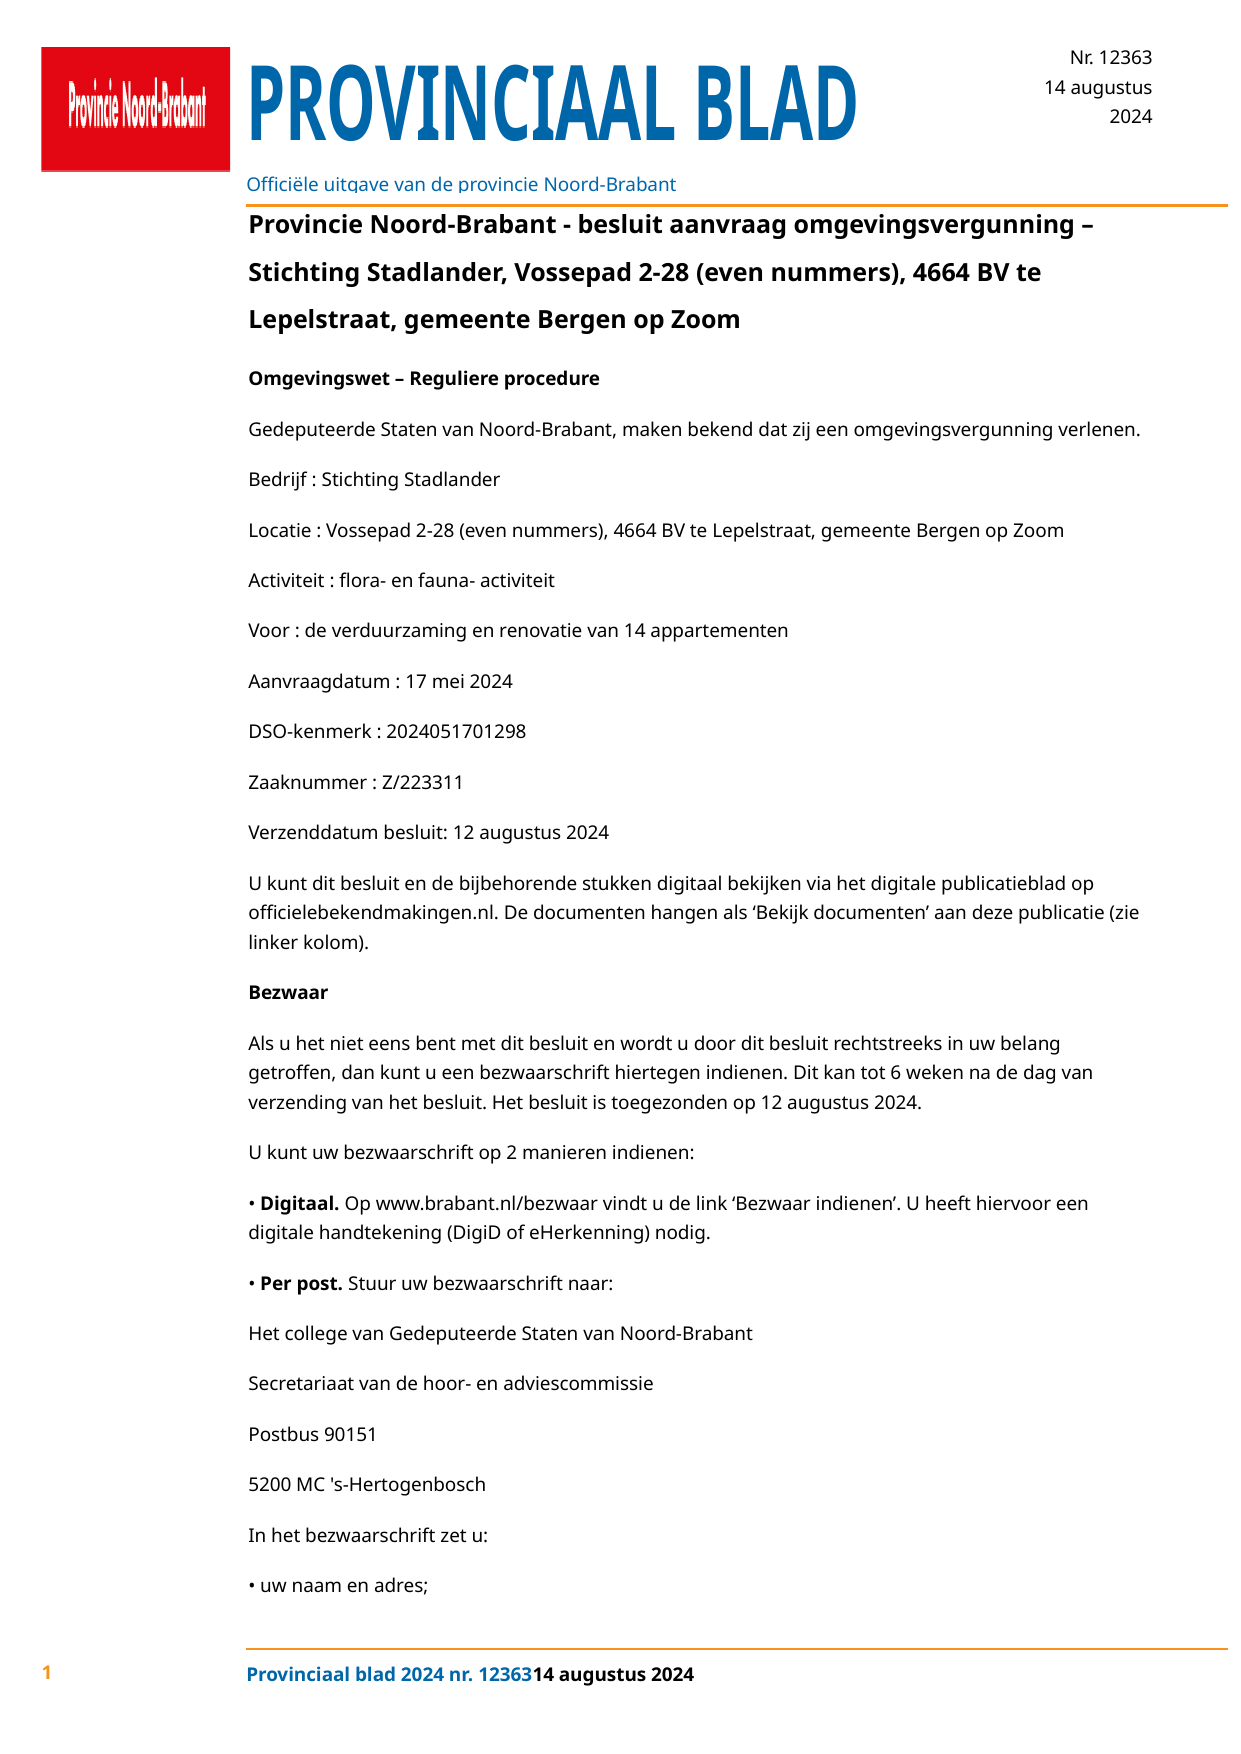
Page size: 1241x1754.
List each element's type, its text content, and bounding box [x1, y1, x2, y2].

text Aanvraagdatum : 17 mei 2024 [248, 668, 1152, 694]
text Activiteit : flora- en fauna- activiteit [248, 567, 1152, 593]
text U kunt dit besluit en de bijbehorende stukken digitaal bekijken via het digitale publicatieblad op officielebekendmakingen.nl. De documenten hangen als ‘Bekijk documenten’ aan deze publicatie (zie linker kolom). [248, 870, 1152, 954]
text Verzenddatum besluit: 12 augustus 2024 [248, 819, 1152, 845]
text Provincie Noord-Brabant - besluit aanvraag omgevingsvergunning – Stichting Stadlander, Vossepad 2-28 (even nummers), 4664 BV te Lepelstraat, gemeente Bergen op Zoom [248, 207, 1152, 336]
text Voor : de verduurzaming en renovatie van 14 appartementen [248, 618, 1152, 643]
text U kunt uw bezwaarschrift op 2 manieren indienen: [248, 1139, 1152, 1165]
text Als u het niet eens bent met dit besluit en wordt u door dit besluit rechtstreeks in uw belang getroffen, dan kunt u een bezwaarschrift hiertegen indienen. Dit kan tot 6 weken na de dag van verzending van het besluit. Het besluit is toegezonden op 12 augustus 2024. [248, 1030, 1152, 1114]
text • uw naam en adres; [248, 1572, 1152, 1598]
text Gedeputeerde Staten van Noord-Brabant, maken bekend dat zij een omgevingsvergunning verlenen. [248, 416, 1152, 442]
text In het bezwaarschrift zet u: [248, 1522, 1152, 1547]
text Omgevingswet – Reguliere procedure [248, 366, 1152, 391]
text Locatie : Vossepad 2-28 (even nummers), 4664 BV te Lepelstraat, gemeente Bergen op Zoom [248, 517, 1152, 542]
text DSO-kenmerk : 2024051701298 [248, 718, 1152, 744]
text • Digitaal. Op www.brabant.nl/bezwaar vindt u de link ‘Bezwaar indienen’. U heeft hiervoor een digitale handtekening (DigiD of eHerkenning) nodig. [248, 1190, 1152, 1245]
text 5200 MC 's‑Hertogenbosch [248, 1471, 1152, 1497]
text Het college van Gedeputeerde Staten van Noord-Brabant [248, 1320, 1152, 1346]
text Zaaknummer : Z/223311 [248, 769, 1152, 794]
text Postbus 90151 [248, 1421, 1152, 1447]
text Bedrijf : Stichting Stadlander [248, 466, 1152, 492]
picture [41, 47, 231, 172]
text Bezwaar [248, 979, 1152, 1005]
text • Per post. Stuur uw bezwaarschrift naar: [248, 1270, 1152, 1295]
text Secretariaat van de hoor- en adviescommissie [248, 1371, 1152, 1396]
